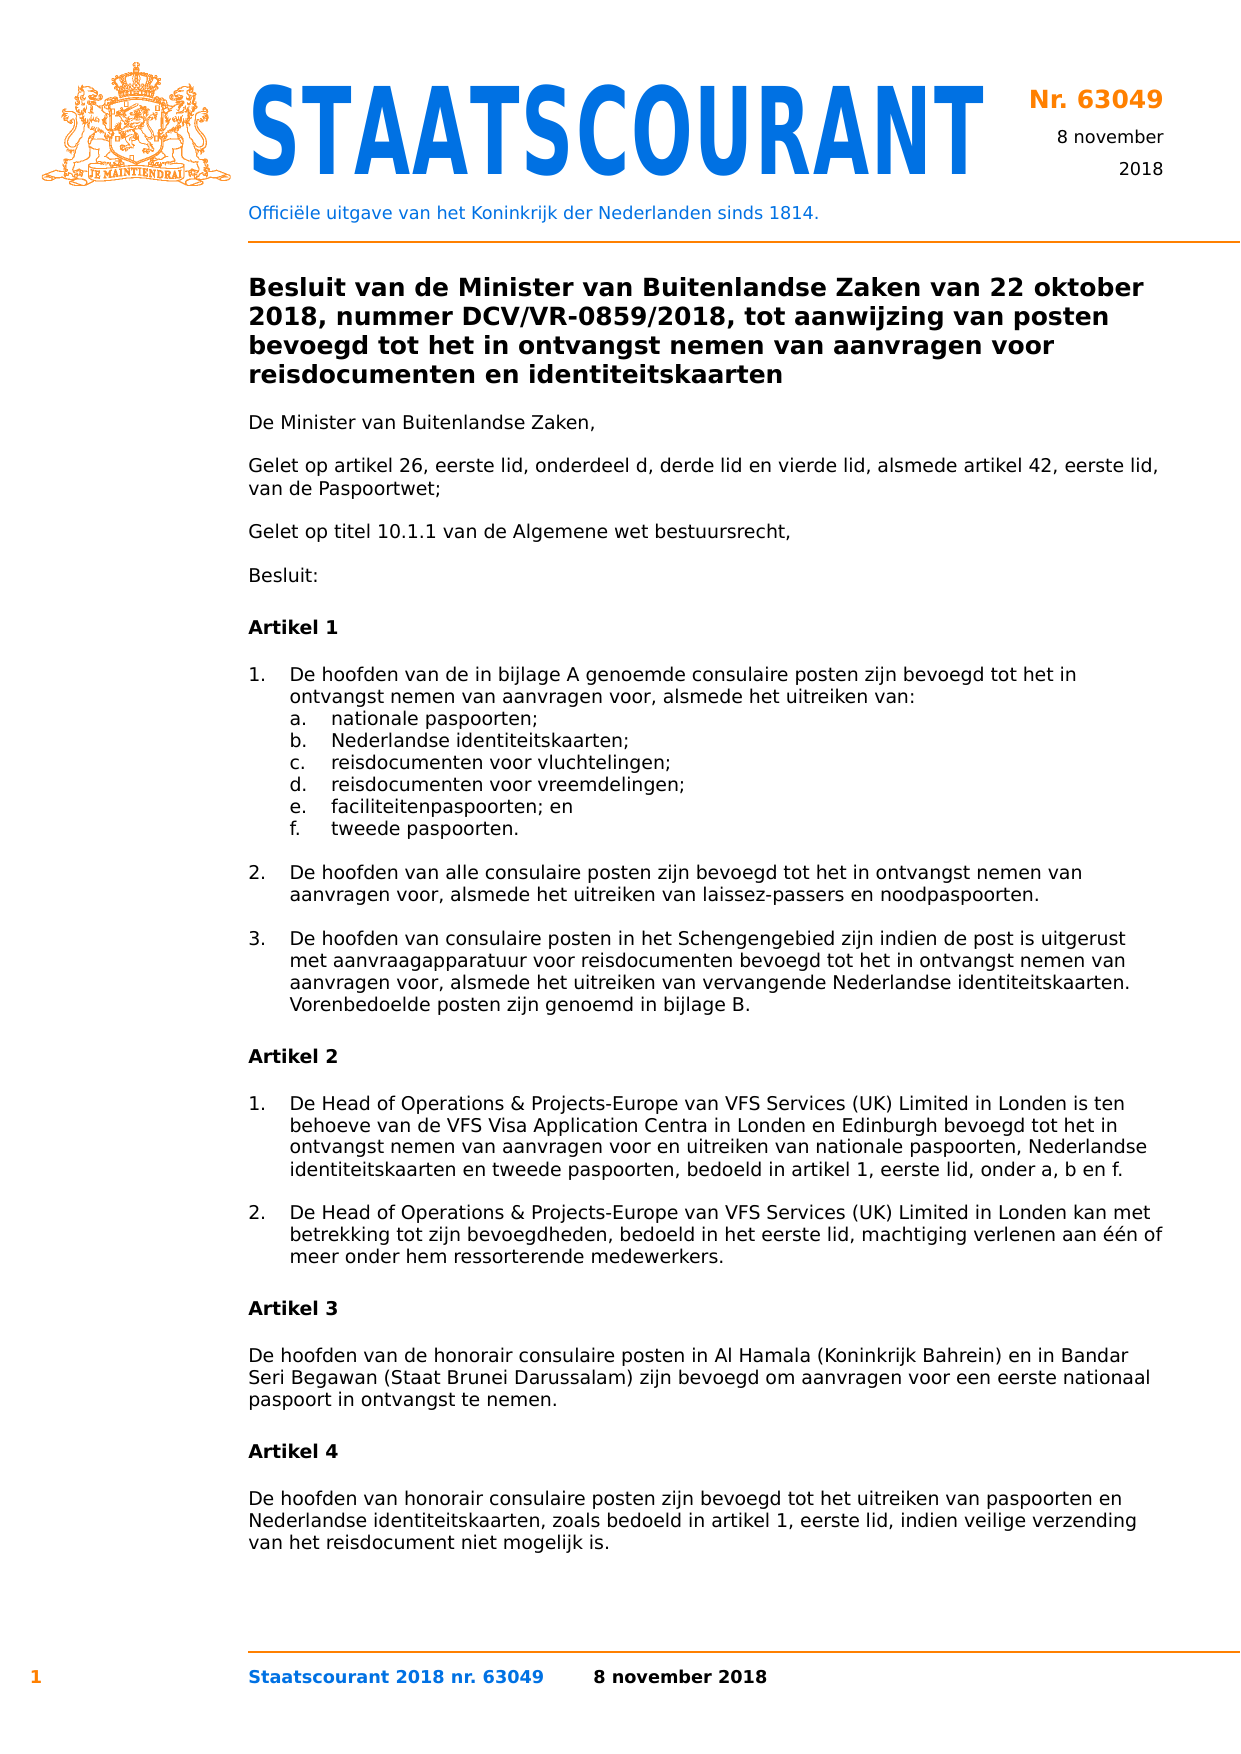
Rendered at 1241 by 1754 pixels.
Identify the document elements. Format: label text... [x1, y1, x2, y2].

text 1. De Head of Operations & Projects-Europe van VFS Services (UK) Limited in Londen is ten behoeve van de VFS Visa Application Centra in Londen en Edinburgh bevoegd tot het in ontvangst nemen van aanvragen voor en uitreiken van nationale paspoorten, Nederlandse identiteitskaarten en tweede paspoorten, bedoeld in artikel 1, eerste lid, onder a, b en f. [248, 1092, 1163, 1180]
subtitle Artikel 1 [248, 617, 1163, 639]
table_cell 8 november [998, 121, 1240, 153]
text b. Nederlandse identiteitskaarten; [289, 730, 1163, 752]
text c. reisdocumenten voor vluchtelingen; [289, 752, 1163, 774]
text 2. De Head of Operations & Projects-Europe van VFS Services (UK) Limited in Londen kan met betrekking tot zijn bevoegdheden, bedoeld in het eerste lid, machtiging verlenen aan één of meer onder hem ressorterende medewerkers. [248, 1202, 1163, 1268]
table_cell Officiële uitgave van het Koninkrijk der Nederlanden sinds 1814. [248, 203, 1240, 241]
picture [41, 62, 231, 186]
subtitle Artikel 3 [248, 1298, 1163, 1320]
text Gelet op titel 10.1.1 van de Algemene wet bestuursrecht, [248, 521, 1163, 543]
subtitle Artikel 2 [248, 1046, 1163, 1067]
text 2. De hoofden van alle consulaire posten zijn bevoegd tot het in ontvangst nemen van aanvragen voor, alsmede het uitreiken van laissez-passers en noodpaspoorten. [248, 862, 1163, 906]
text Besluit: [248, 565, 1163, 587]
subtitle Artikel 4 [248, 1441, 1163, 1463]
table_header STAATSCOURANT [248, 62, 998, 203]
table_header [25, 62, 248, 241]
text a. nationale paspoorten; [289, 708, 1163, 730]
text 1. De hoofden van de in bijlage A genoemde consulaire posten zijn bevoegd tot het in ontvangst nemen van aanvragen voor, alsmede het uitreiken van: [248, 664, 1163, 708]
table_cell 2018 [998, 153, 1240, 203]
text De hoofden van de honorair consulaire posten in Al Hamala (Koninkrijk Bahrein) en in Bandar Seri Begawan (Staat Brunei Darussalam) zijn bevoegd om aanvragen voor een eerste nationaal paspoort in ontvangst te nemen. [248, 1345, 1163, 1411]
text 3. De hoofden van consulaire posten in het Schengengebied zijn indien de post is uitgerust met aanvraagapparatuur voor reisdocumenten bevoegd tot het in ontvangst nemen van aanvragen voor, alsmede het uitreiken van vervangende Nederlandse identiteitskaarten. Vorenbedoelde posten zijn genoemd in bijlage B. [248, 928, 1163, 1016]
text De Minister van Buitenlandse Zaken, [248, 412, 1163, 433]
text f. tweede paspoorten. [289, 818, 1163, 840]
text e. faciliteitenpaspoorten; en [289, 796, 1163, 818]
text Gelet op artikel 26, eerste lid, onderdeel d, derde lid en vierde lid, alsmede artikel 42, eerste lid, van de Paspoortwet; [248, 455, 1163, 499]
text d. reisdocumenten voor vreemdelingen; [289, 774, 1163, 796]
text De hoofden van honorair consulaire posten zijn bevoegd tot het uitreiken van paspoorten en Nederlandse identiteitskaarten, zoals bedoeld in artikel 1, eerste lid, indien veilige verzending van het reisdocument niet mogelijk is. [248, 1488, 1163, 1554]
table_header Nr. 63049 [998, 62, 1240, 121]
subtitle Besluit van de Minister van Buitenlandse Zaken van 22 oktober 2018, nummer DCV/VR-0859/2018, tot aanwijzing van posten bevoegd tot het in ontvangst nemen van aanvragen voor reisdocumenten en identiteitskaarten [248, 273, 1163, 390]
